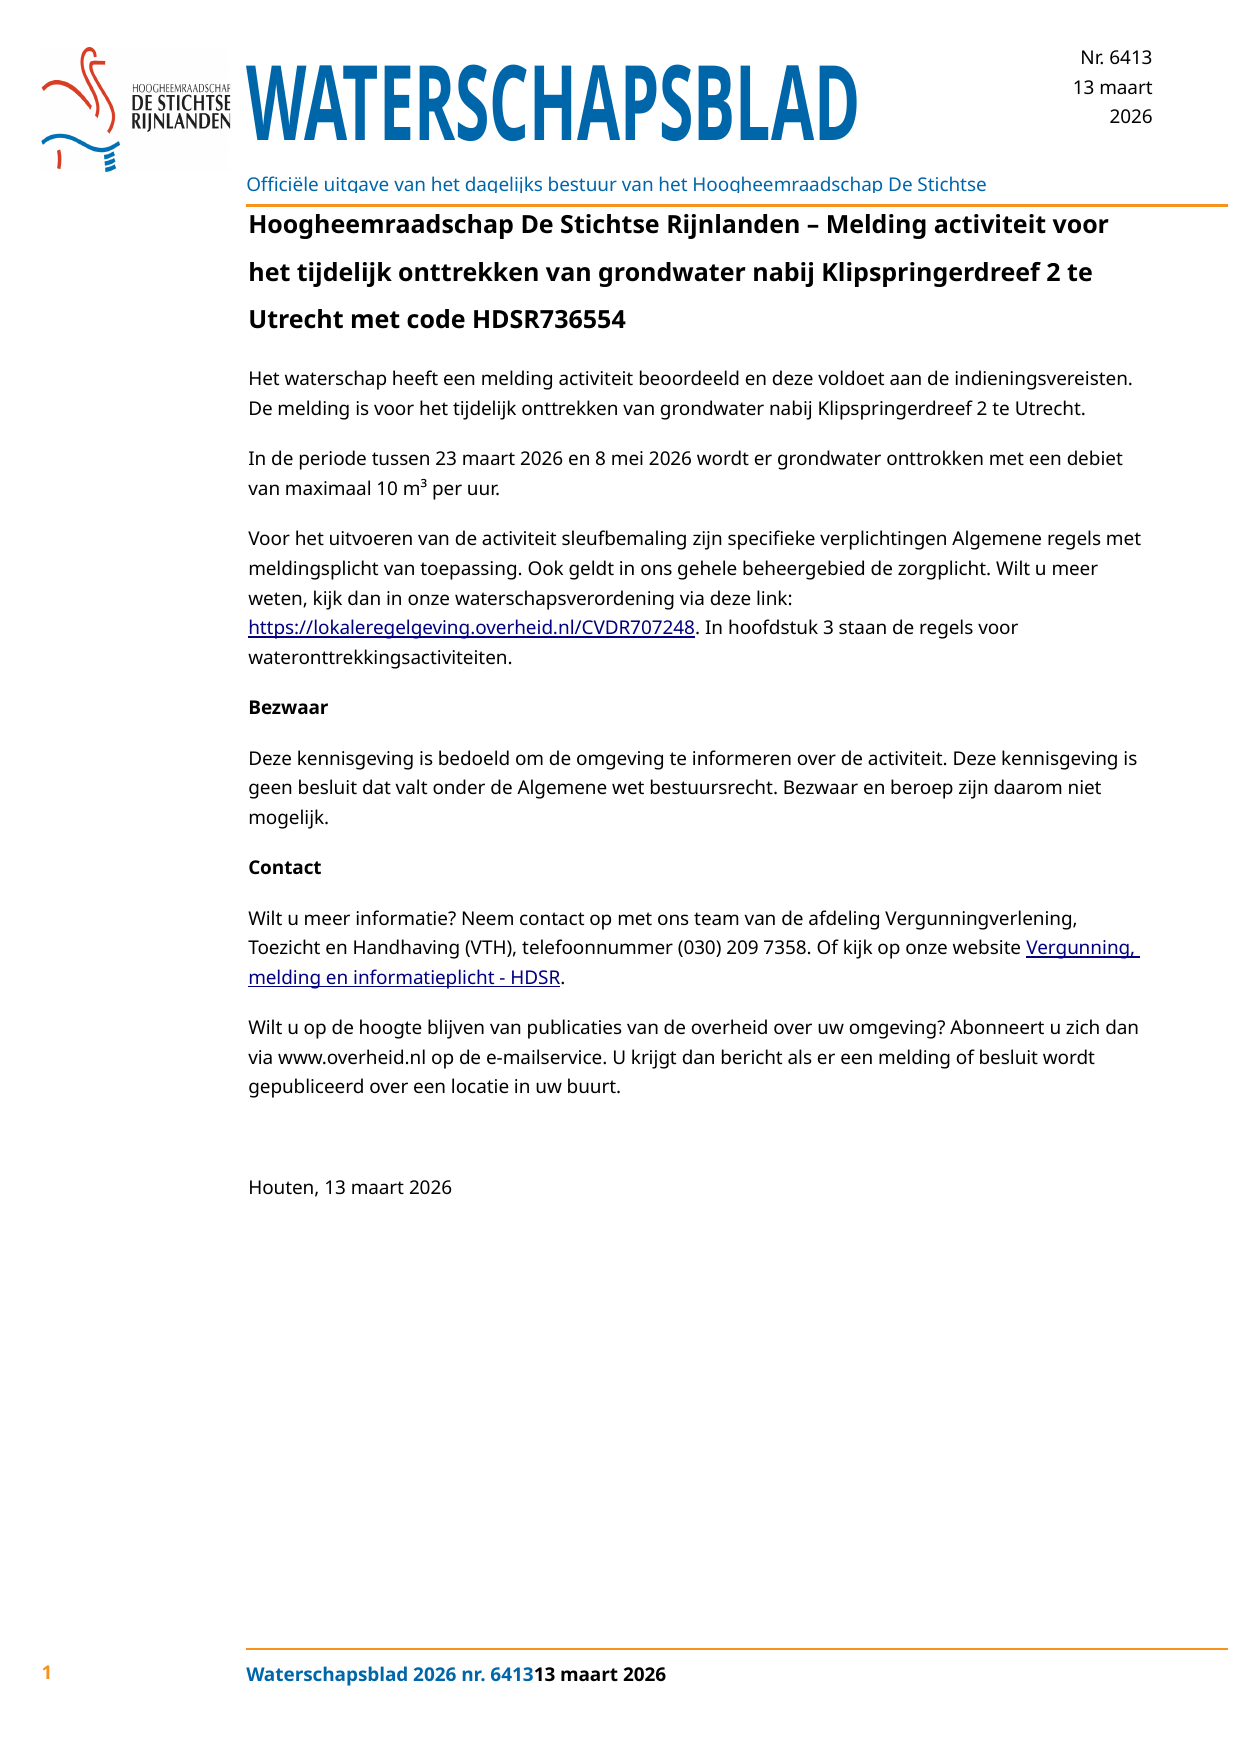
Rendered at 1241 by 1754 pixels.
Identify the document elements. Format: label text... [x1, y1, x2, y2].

text Contact [248, 854, 1152, 880]
text Hoogheemraadschap De Stichtse Rijnlanden – Melding activiteit voor het tijdelijk onttrekken van grondwater nabij Klipspringerdreef 2 te Utrecht met code HDSR736554 [248, 207, 1152, 336]
text Deze kennisgeving is bedoeld om de omgeving te informeren over de activiteit. Deze kennisgeving is geen besluit dat valt onder de Algemene wet bestuursrecht. Bezwaar en beroep zijn daarom niet mogelijk. [248, 745, 1152, 829]
text Houten, 13 maart 2026 [248, 1174, 1152, 1200]
text Wilt u op de hoogte blijven van publicaties van de overheid over uw omgeving? Abonneert u zich dan via www.overheid.nl op de e-mailservice. U krijgt dan bericht als er een melding of besluit wordt gepubliceerd over een locatie in uw buurt. [248, 1014, 1152, 1099]
picture [41, 47, 231, 172]
text Voor het uitvoeren van de activiteit sleufbemaling zijn specifieke verplichtingen Algemene regels met meldingsplicht van toepassing. Ook geldt in ons gehele beheergebied de zorgplicht. Wilt u meer weten, kijk dan in onze waterschapsverordening via deze link: https://lokaleregelgeving.overheid.nl/CVDR707248. In hoofdstuk 3 staan de regels voor wateronttrekkingsactiviteiten. [248, 526, 1152, 669]
text Wilt u meer informatie? Neem contact op met ons team van de afdeling Vergunningverlening, Toezicht en Handhaving (VTH), telefoonnummer (030) 209 7358. Of kijk op onze website Vergunning, melding en informatieplicht - HDSR. [248, 905, 1152, 989]
text In de periode tussen 23 maart 2026 en 8 mei 2026 wordt er grondwater onttrokken met een debiet van maximaal 10 m³ per uur. [248, 446, 1152, 501]
text Het waterschap heeft een melding activiteit beoordeeld en deze voldoet aan de indieningsvereisten. De melding is voor het tijdelijk onttrekken van grondwater nabij Klipspringerdreef 2 te Utrecht. [248, 366, 1152, 421]
text Bezwaar [248, 694, 1152, 720]
